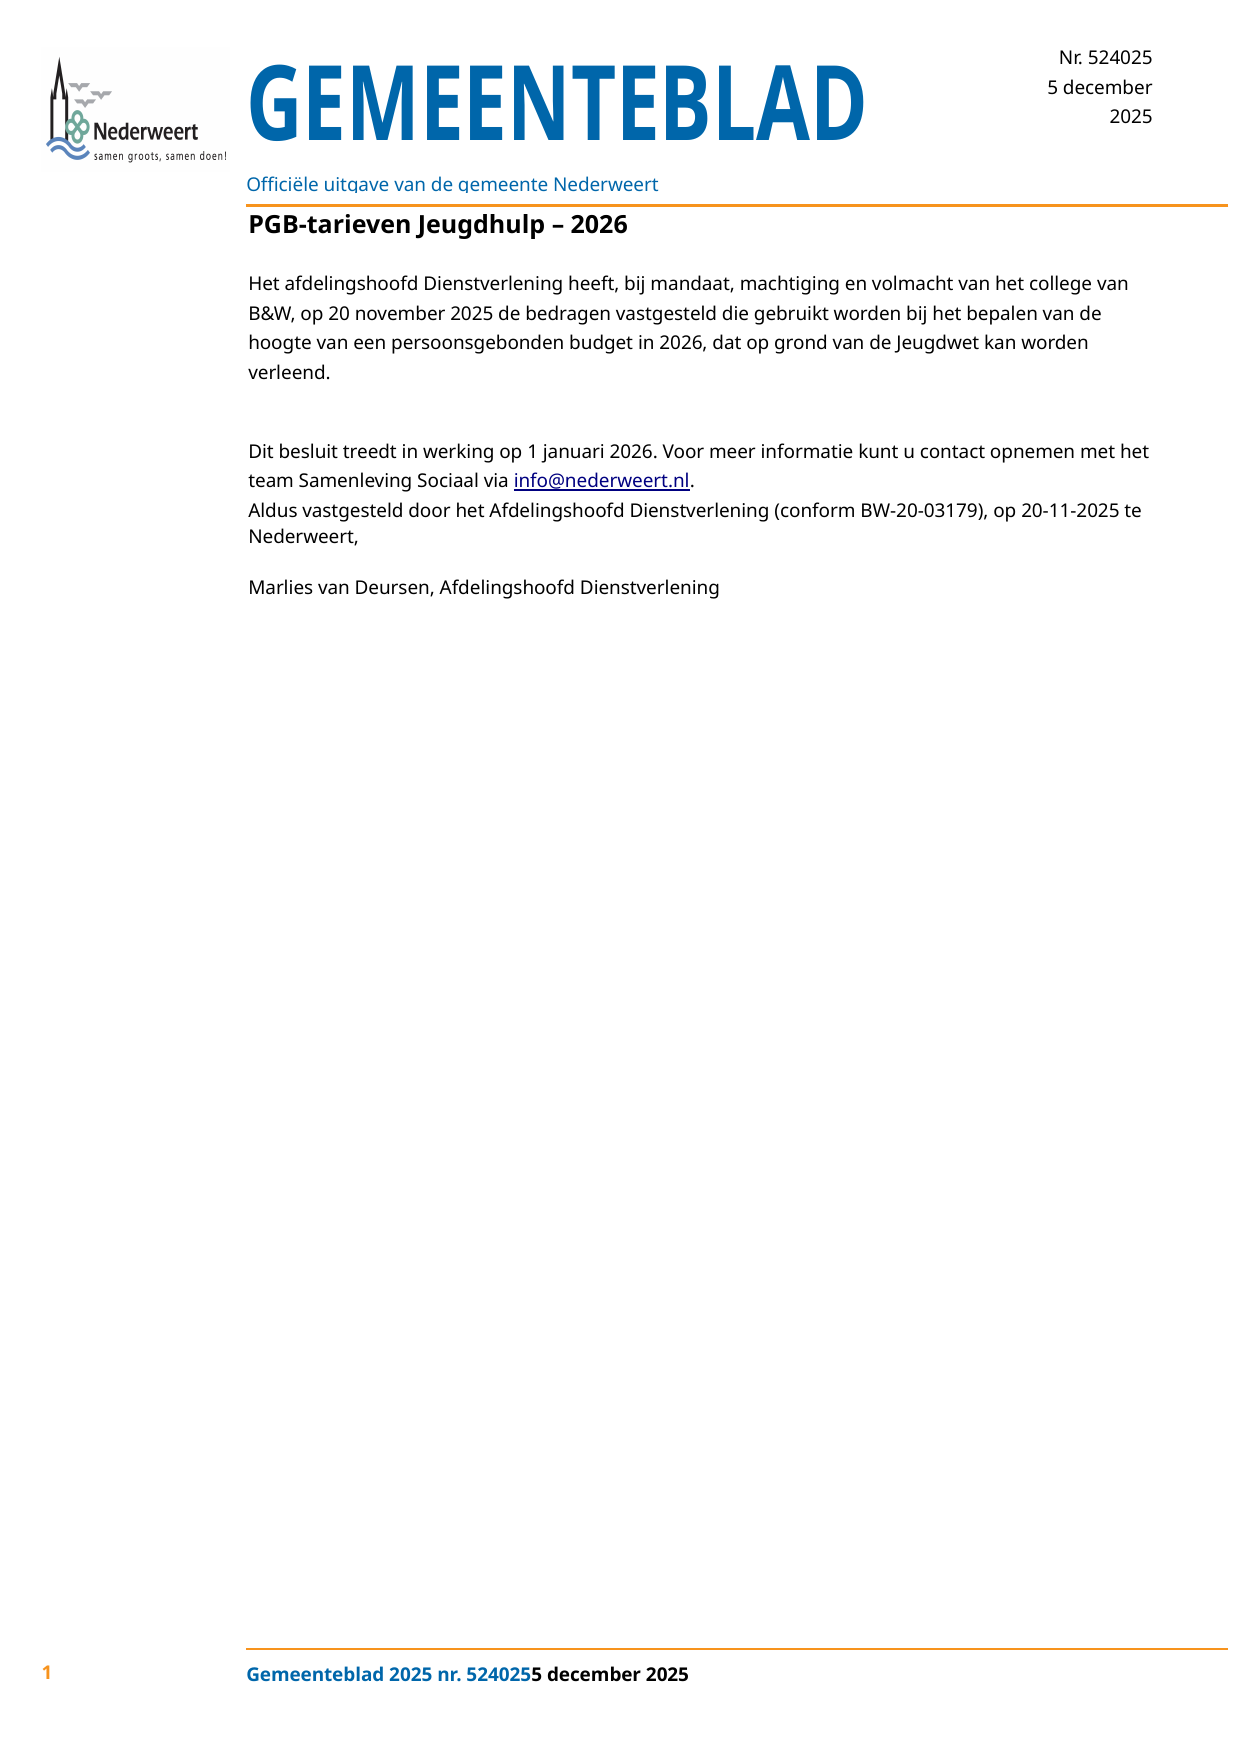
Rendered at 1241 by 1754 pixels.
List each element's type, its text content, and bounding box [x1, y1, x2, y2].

text PGB-tarieven Jeugdhulp – 2026 [248, 207, 1152, 241]
text Marlies van Deursen, Afdelingshoofd Dienstverlening [248, 574, 1152, 600]
text Aldus vastgesteld door het Afdelingshoofd Dienstverlening (conform BW-20-03179), op 20-11-2025 te Nederweert, [248, 497, 1152, 548]
picture [41, 47, 231, 172]
text Het afdelingshoofd Dienstverlening heeft, bij mandaat, machtiging en volmacht van het college van B&W, op 20 november 2025 de bedragen vastgesteld die gebruikt worden bij het bepalen van de hoogte van een persoonsgebonden budget in 2026, dat op grond van de Jeugdwet kan worden verleend. [248, 270, 1152, 385]
text Dit besluit treedt in werking op 1 januari 2026. Voor meer informatie kunt u contact opnemen met het team Samenleving Sociaal via info@nederweert.nl. [248, 438, 1152, 493]
